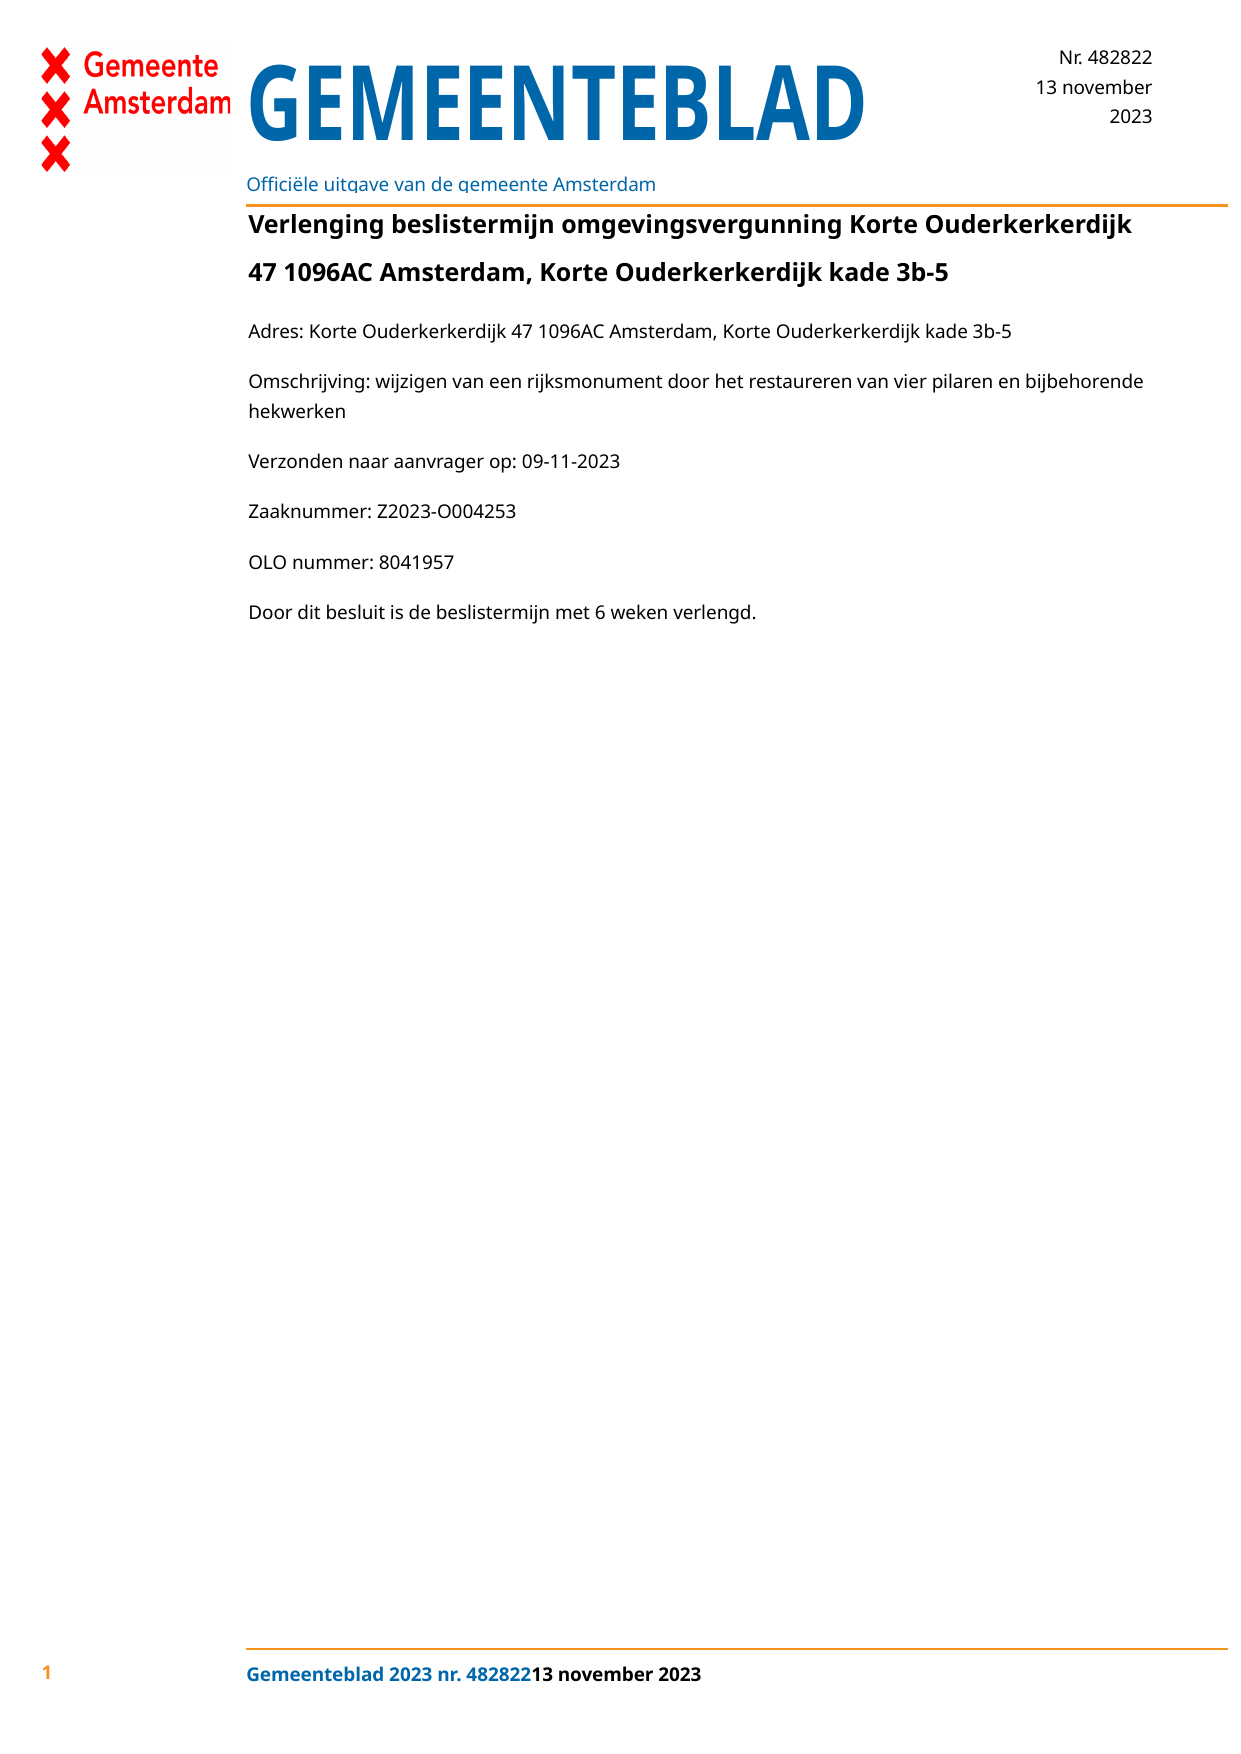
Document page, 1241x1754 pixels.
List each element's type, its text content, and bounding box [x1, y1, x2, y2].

picture [41, 47, 231, 172]
text OLO nummer: 8041957 [248, 549, 1152, 575]
text Verlenging beslistermijn omgevingsvergunning Korte Ouderkerkerdijk 47 1096AC Amsterdam, Korte Ouderkerkerdijk kade 3b-5 [248, 207, 1152, 288]
text Door dit besluit is de beslistermijn met 6 weken verlengd. [248, 599, 1152, 625]
text Adres: Korte Ouderkerkerdijk 47 1096AC Amsterdam, Korte Ouderkerkerdijk kade 3b-5 [248, 318, 1152, 344]
text Omschrijving: wijzigen van een rijksmonument door het restaureren van vier pilaren en bijbehorende hekwerken [248, 368, 1152, 424]
text Verzonden naar aanvrager op: 09-11-2023 [248, 448, 1152, 474]
text Zaaknummer: Z2023-O004253 [248, 499, 1152, 524]
